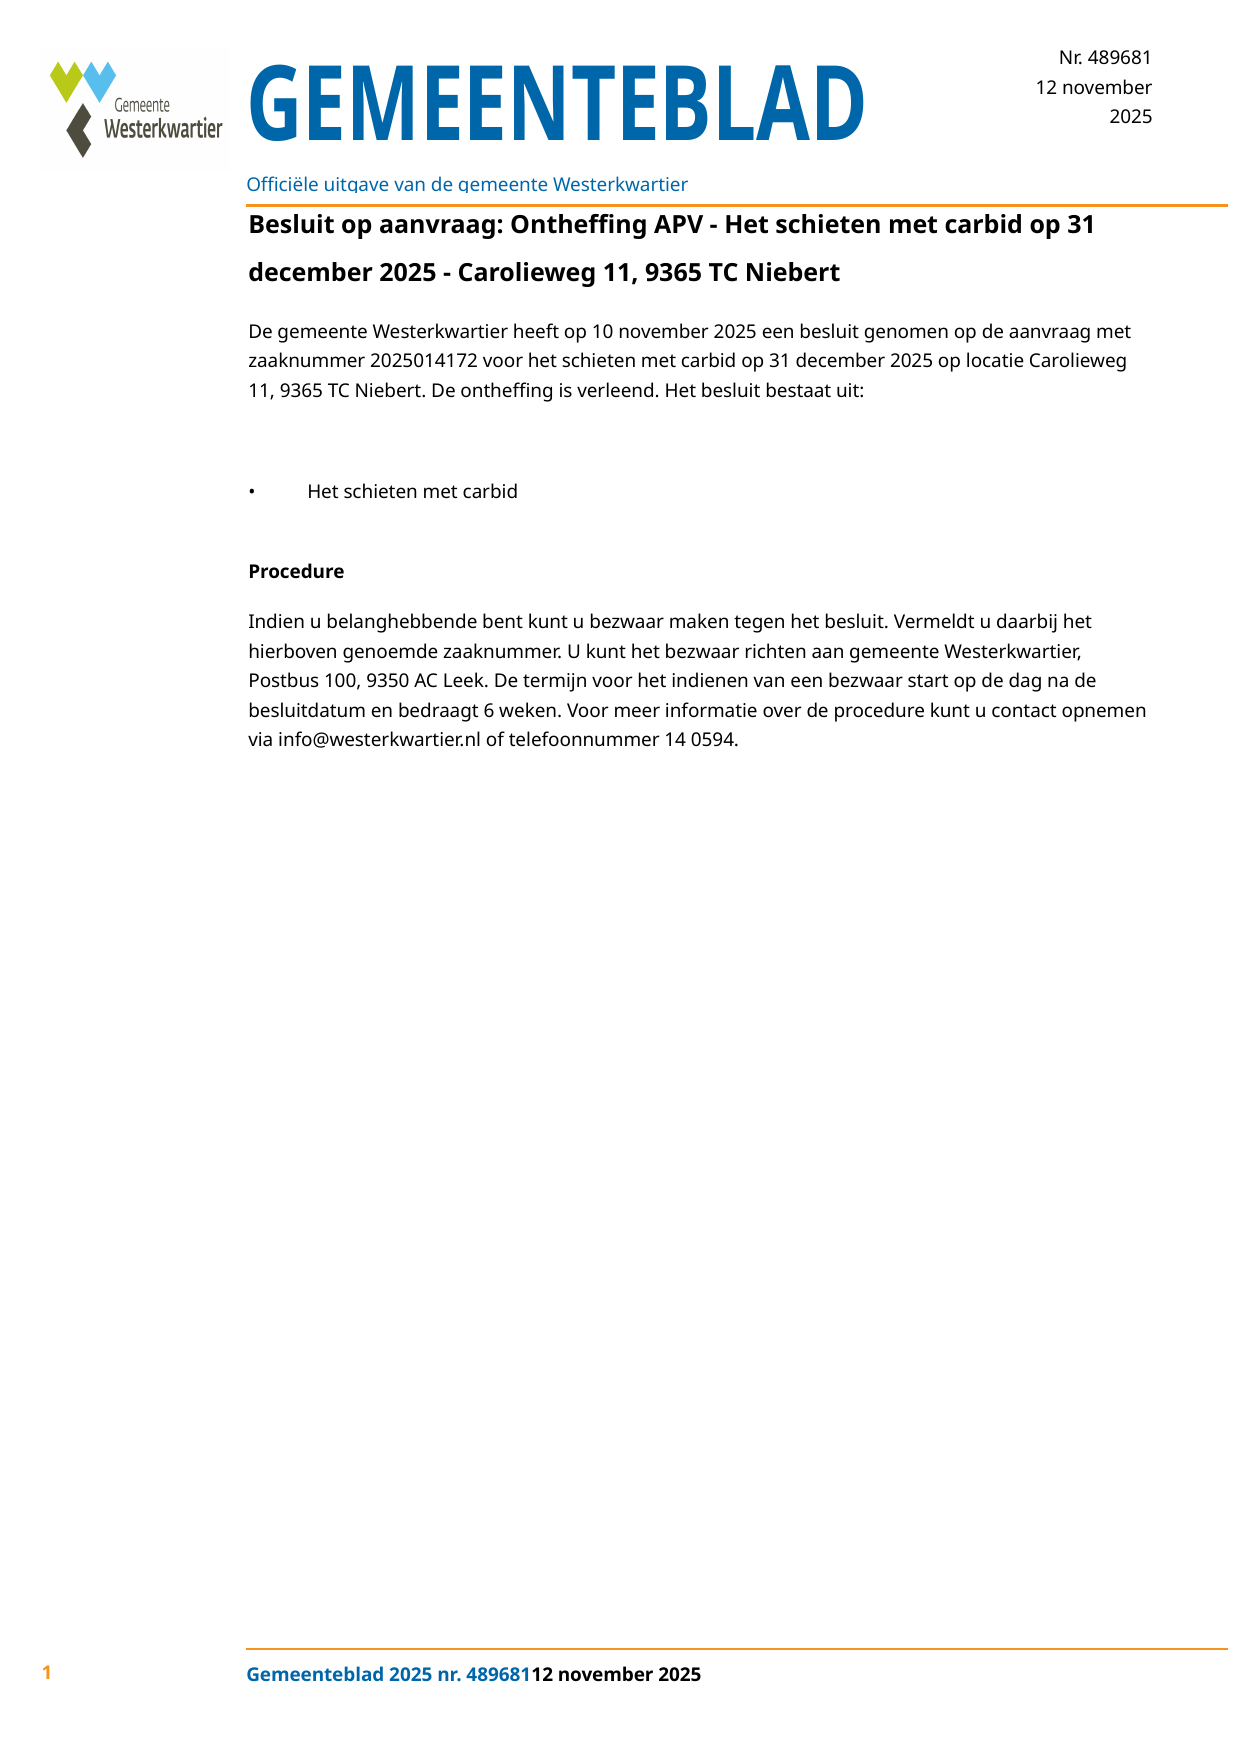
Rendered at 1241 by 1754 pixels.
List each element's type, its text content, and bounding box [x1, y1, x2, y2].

text Indien u belanghebbende bent kunt u bezwaar maken tegen het besluit. Vermeldt u daarbij het hierboven genoemde zaaknummer. U kunt het bezwaar richten aan gemeente Westerkwartier, Postbus 100, 9350 AC Leek. De termijn voor het indienen van een bezwaar start op de dag na de besluitdatum en bedraagt 6 weken. Voor meer informatie over de procedure kunt u contact opnemen via info@westerkwartier.nl of telefoonnummer 14 0594. [248, 608, 1152, 752]
text De gemeente Westerkwartier heeft op 10 november 2025 een besluit genomen op de aanvraag met zaaknummer 2025014172 voor het schieten met carbid op 31 december 2025 op locatie Carolieweg 11, 9365 TC Niebert. De ontheffing is verleend. Het besluit bestaat uit: [248, 318, 1152, 403]
list Het schieten met carbid [248, 478, 1152, 504]
picture [41, 47, 231, 172]
text Besluit op aanvraag: Ontheffing APV - Het schieten met carbid op 31 december 2025 - Carolieweg 11, 9365 TC Niebert [248, 207, 1152, 288]
text Procedure [248, 558, 1152, 584]
